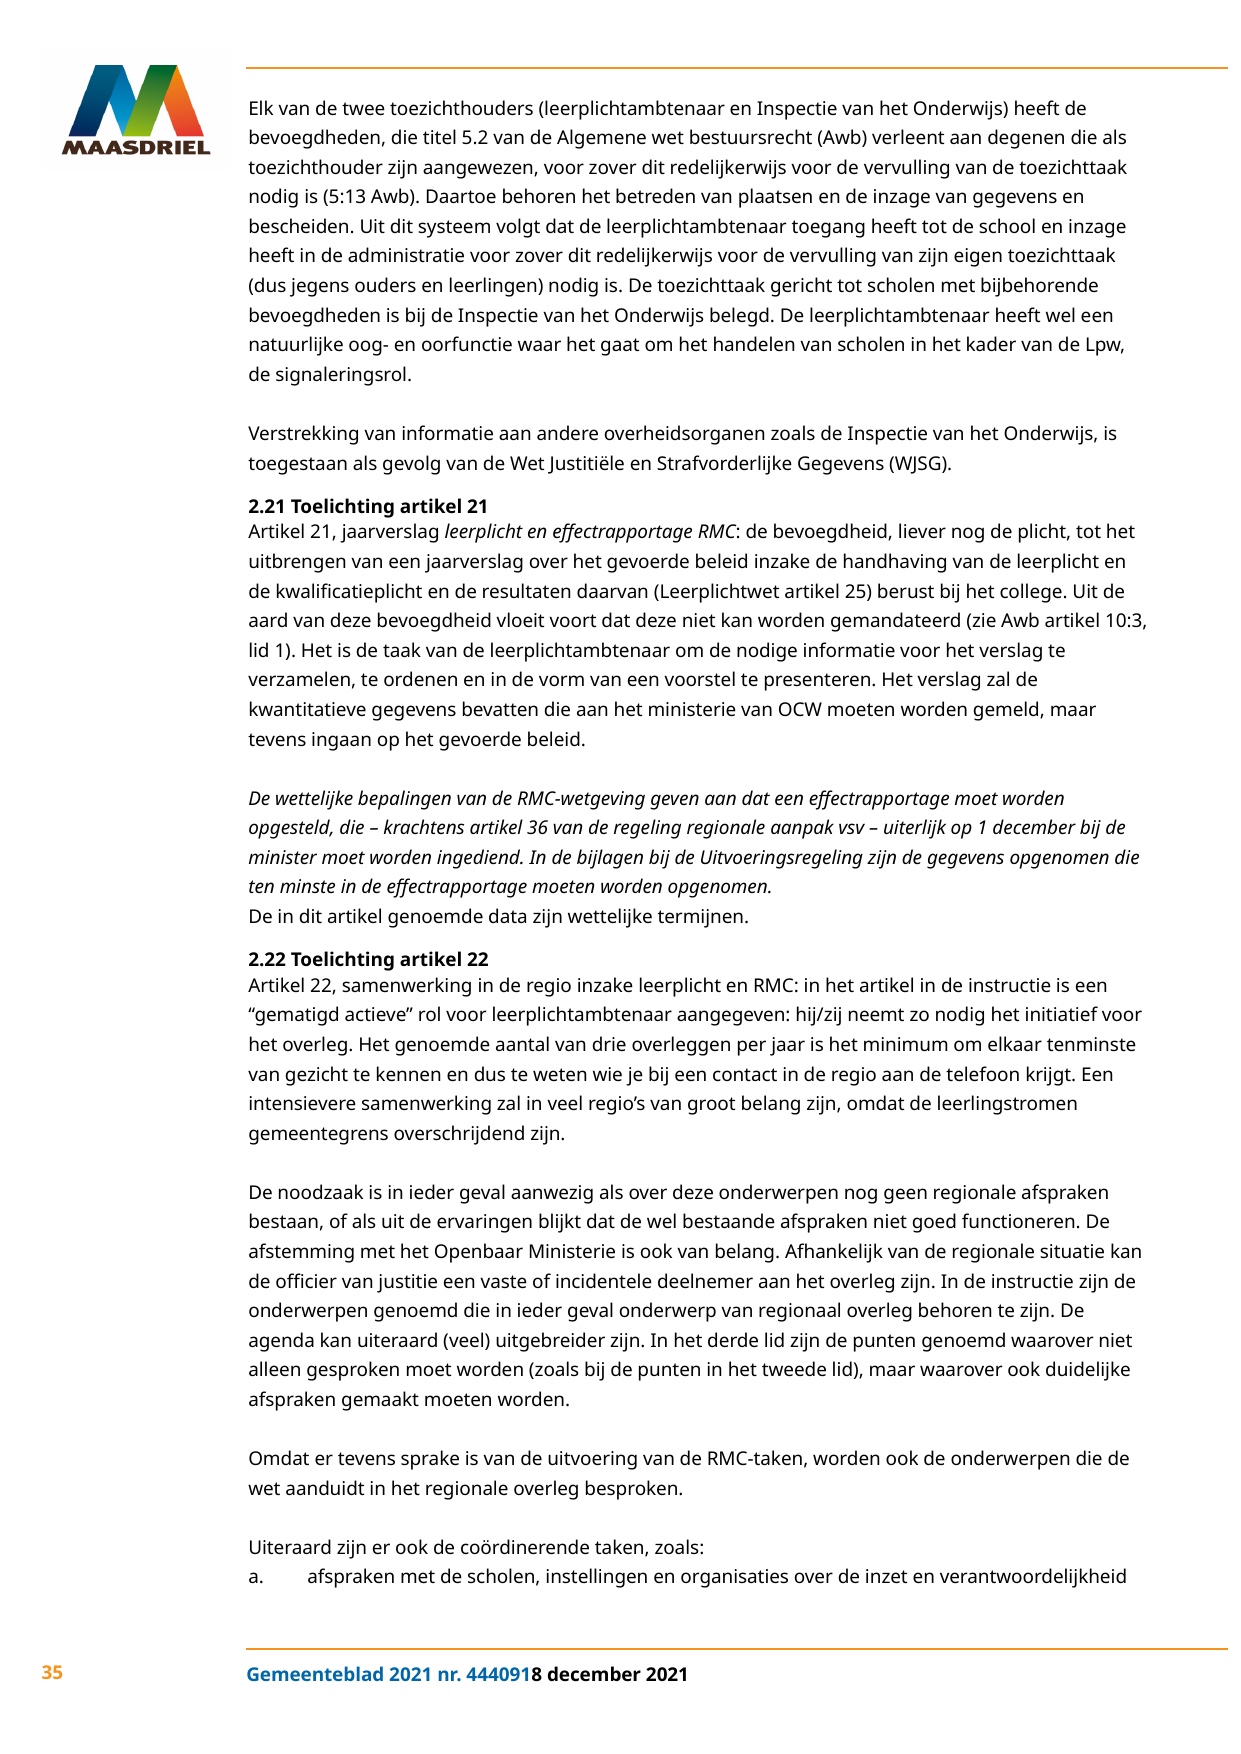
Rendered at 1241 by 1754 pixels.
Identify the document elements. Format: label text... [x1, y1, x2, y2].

text Elk van de twee toezichthouders (leerplichtambtenaar en Inspectie van het Onderwijs) heeft de bevoegdheden, die titel 5.2 van de Algemene wet bestuursrecht (Awb) verleent aan degenen die als toezichthouder zijn aangewezen, voor zover dit redelijkerwijs voor de vervulling van de toezichttaak nodig is (5:13 Awb). Daartoe behoren het betreden van plaatsen en de inzage van gegevens en bescheiden. Uit dit systeem volgt dat de leerplichtambtenaar toegang heeft tot de school en inzage heeft in de administratie voor zover dit redelijkerwijs voor de vervulling van zijn eigen toezichttaak (dus jegens ouders en leerlingen) nodig is. De toezichttaak gericht tot scholen met bijbehorende bevoegdheden is bij de Inspectie van het Onderwijs belegd. De leerplichtambtenaar heeft wel een natuurlijke oog- en oorfunctie waar het gaat om het handelen van scholen in het kader van de Lpw, de signaleringsrol. [248, 95, 1152, 387]
text Uiteraard zijn er ook de coördinerende taken, zoals: [248, 1534, 1152, 1560]
text Artikel 21, jaarverslag leerplicht en effectrapportage RMC: de bevoegdheid, liever nog de plicht, tot het uitbrengen van een jaarverslag over het gevoerde beleid inzake de handhaving van de leerplicht en de kwalificatieplicht en de resultaten daarvan (Leerplichtwet artikel 25) berust bij het college. Uit de aard van deze bevoegdheid vloeit voort dat deze niet kan worden gemandateerd (zie Awb artikel 10:3, lid 1). Het is de taak van de leerplichtambtenaar om de nodige informatie voor het verslag te verzamelen, te ordenen en in de vorm van een voorstel te presenteren. Het verslag zal de kwantitatieve gegevens bevatten die aan het ministerie van OCW moeten worden gemeld, maar tevens ingaan op het gevoerde beleid. [248, 519, 1152, 751]
list afspraken met de scholen, instellingen en organisaties over de inzet en verantwoordelijkheid [248, 1564, 1152, 1589]
text Artikel 22, samenwerking in de regio inzake leerplicht en RMC: in het artikel in de instructie is een “gematigd actieve” rol voor leerplichtambtenaar aangegeven: hij/zij neemt zo nodig het initiatief voor het overleg. Het genoemde aantal van drie overleggen per jaar is het minimum om elkaar tenminste van gezicht te kennen en dus te weten wie je bij een contact in de regio aan de telefoon krijgt. Een intensievere samenwerking zal in veel regio’s van groot belang zijn, omdat de leerlingstromen gemeentegrens overschrijdend zijn. [248, 972, 1152, 1146]
text De in dit artikel genoemde data zijn wettelijke termijnen. [248, 903, 1152, 929]
picture [41, 47, 231, 172]
text Omdat er tevens sprake is van de uitvoering van de RMC-taken, worden ook de onderwerpen die de wet aanduidt in het regionale overleg besproken. [248, 1445, 1152, 1501]
text De noodzaak is in ieder geval aanwezig als over deze onderwerpen nog geen regionale afspraken bestaan, of als uit de ervaringen blijkt dat de wel bestaande afspraken niet goed functioneren. De afstemming met het Openbaar Ministerie is ook van belang. Afhankelijk van de regionale situatie kan de officier van justitie een vaste of incidentele deelnemer aan het overleg zijn. In de instructie zijn de onderwerpen genoemd die in ieder geval onderwerp van regionaal overleg behoren te zijn. De agenda kan uiteraard (veel) uitgebreider zijn. In het derde lid zijn de punten genoemd waarover niet alleen gesproken moet worden (zoals bij de punten in het tweede lid), maar waarover ook duidelijke afspraken gemaakt moeten worden. [248, 1179, 1152, 1412]
text 2.22 Toelichting artikel 22 [248, 946, 1152, 972]
text Verstrekking van informatie aan andere overheidsorganen zoals de Inspectie van het Onderwijs, is toegestaan als gevolg van de Wet Justitiële en Strafvorderlijke Gegevens (WJSG). [248, 420, 1152, 476]
text 2.21 Toelichting artikel 21 [248, 493, 1152, 519]
text De wettelijke bepalingen van de RMC-wetgeving geven aan dat een effectrapportage moet worden opgesteld, die – krachtens artikel 36 van de regeling regionale aanpak vsv – uiterlijk op 1 december bij de minister moet worden ingediend. In de bijlagen bij de Uitvoeringsregeling zijn de gegevens opgenomen die ten minste in de effectrapportage moeten worden opgenomen. [248, 785, 1152, 899]
